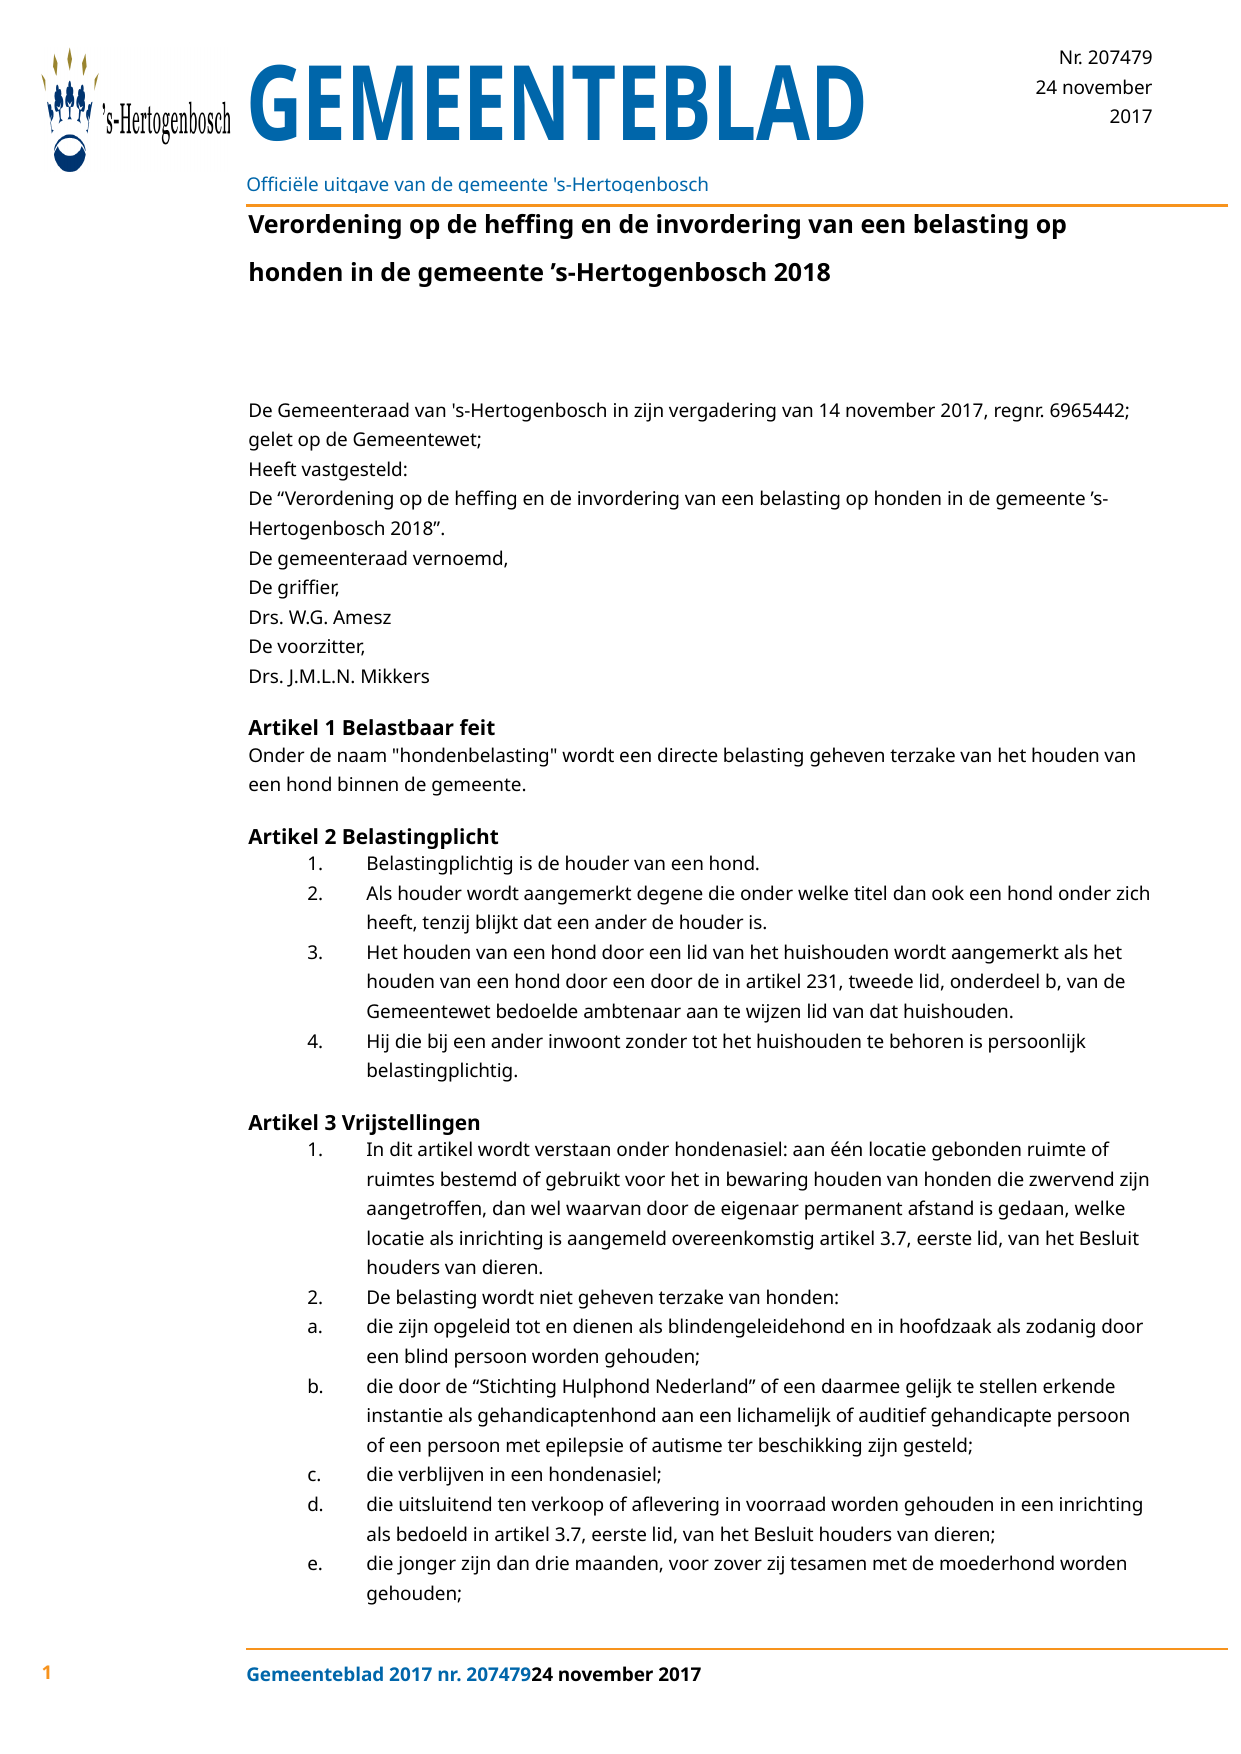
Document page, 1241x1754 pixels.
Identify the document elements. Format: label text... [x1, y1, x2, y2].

list die door de “Stichting Hulphond Nederland” of een daarmee gelijk te stellen erkende instantie als gehandicaptenhond aan een lichamelijk of auditief gehandicapte persoon of een persoon met epilepsie of autisme ter beschikking zijn gesteld; [307, 1373, 1152, 1458]
list Het houden van een hond door een lid van het huishouden wordt aangemerkt als het houden van een hond door een door de in artikel 231, tweede lid, onderdeel b, van de Gemeentewet bedoelde ambtenaar aan te wijzen lid van dat huishouden. [307, 939, 1152, 1024]
text Verordening op de heffing en de invordering van een belasting op honden in de gemeente ’s-Hertogenbosch 2018 [248, 207, 1152, 288]
text De griffier, [248, 574, 1152, 600]
list In dit artikel wordt verstaan onder hondenasiel: aan één locatie gebonden ruimte of ruimtes bestemd of gebruikt voor het in bewaring houden van honden die zwervend zijn aangetroffen, dan wel waarvan door de eigenaar permanent afstand is gedaan, welke locatie als inrichting is aangemeld overeenkomstig artikel 3.7, eerste lid, van het Besluit houders van dieren. [307, 1136, 1152, 1280]
list die verblijven in een hondenasiel; [307, 1462, 1152, 1487]
list De belasting wordt niet geheven terzake van honden: [307, 1284, 1152, 1310]
text Drs. J.M.L.N. Mikkers [248, 663, 1152, 689]
list die uitsluitend ten verkoop of aflevering in voorraad worden gehouden in een inrichting als bedoeld in artikel 3.7, eerste lid, van het Besluit houders van dieren; [307, 1491, 1152, 1547]
list Als houder wordt aangemerkt degene die onder welke titel dan ook een hond onder zich heeft, tenzij blijkt dat een ander de houder is. [307, 880, 1152, 935]
text Artikel 1 Belastbaar feit [248, 713, 1152, 742]
list Hij die bij een ander inwoont zonder tot het huishouden te behoren is persoonlijk belastingplichtig. [307, 1028, 1152, 1083]
text De gemeenteraad vernoemd, [248, 545, 1152, 570]
text Heeft vastgesteld: [248, 456, 1152, 482]
text Onder de naam "hondenbelasting" wordt een directe belasting geheven terzake van het houden van een hond binnen de gemeente. [248, 742, 1152, 797]
text Artikel 2 Belastingplicht [248, 822, 1152, 850]
text Artikel 3 Vrijstellingen [248, 1108, 1152, 1136]
list die jonger zijn dan drie maanden, voor zover zij tesamen met de moederhond worden gehouden; [307, 1550, 1152, 1606]
text De “Verordening op de heffing en de invordering van een belasting op honden in de gemeente ’s-Hertogenbosch 2018”. [248, 486, 1152, 541]
text De Gemeenteraad van 's-Hertogenbosch in zijn vergadering van 14 november 2017, regnr. 6965442; gelet op de Gemeentewet; [248, 397, 1152, 452]
list die zijn opgeleid tot en dienen als blindengeleidehond en in hoofdzaak als zodanig door een blind persoon worden gehouden; [307, 1314, 1152, 1369]
text De voorzitter, [248, 633, 1152, 659]
list Belastingplichtig is de houder van een hond. [307, 850, 1152, 876]
picture [41, 47, 231, 172]
text Drs. W.G. Amesz [248, 604, 1152, 629]
